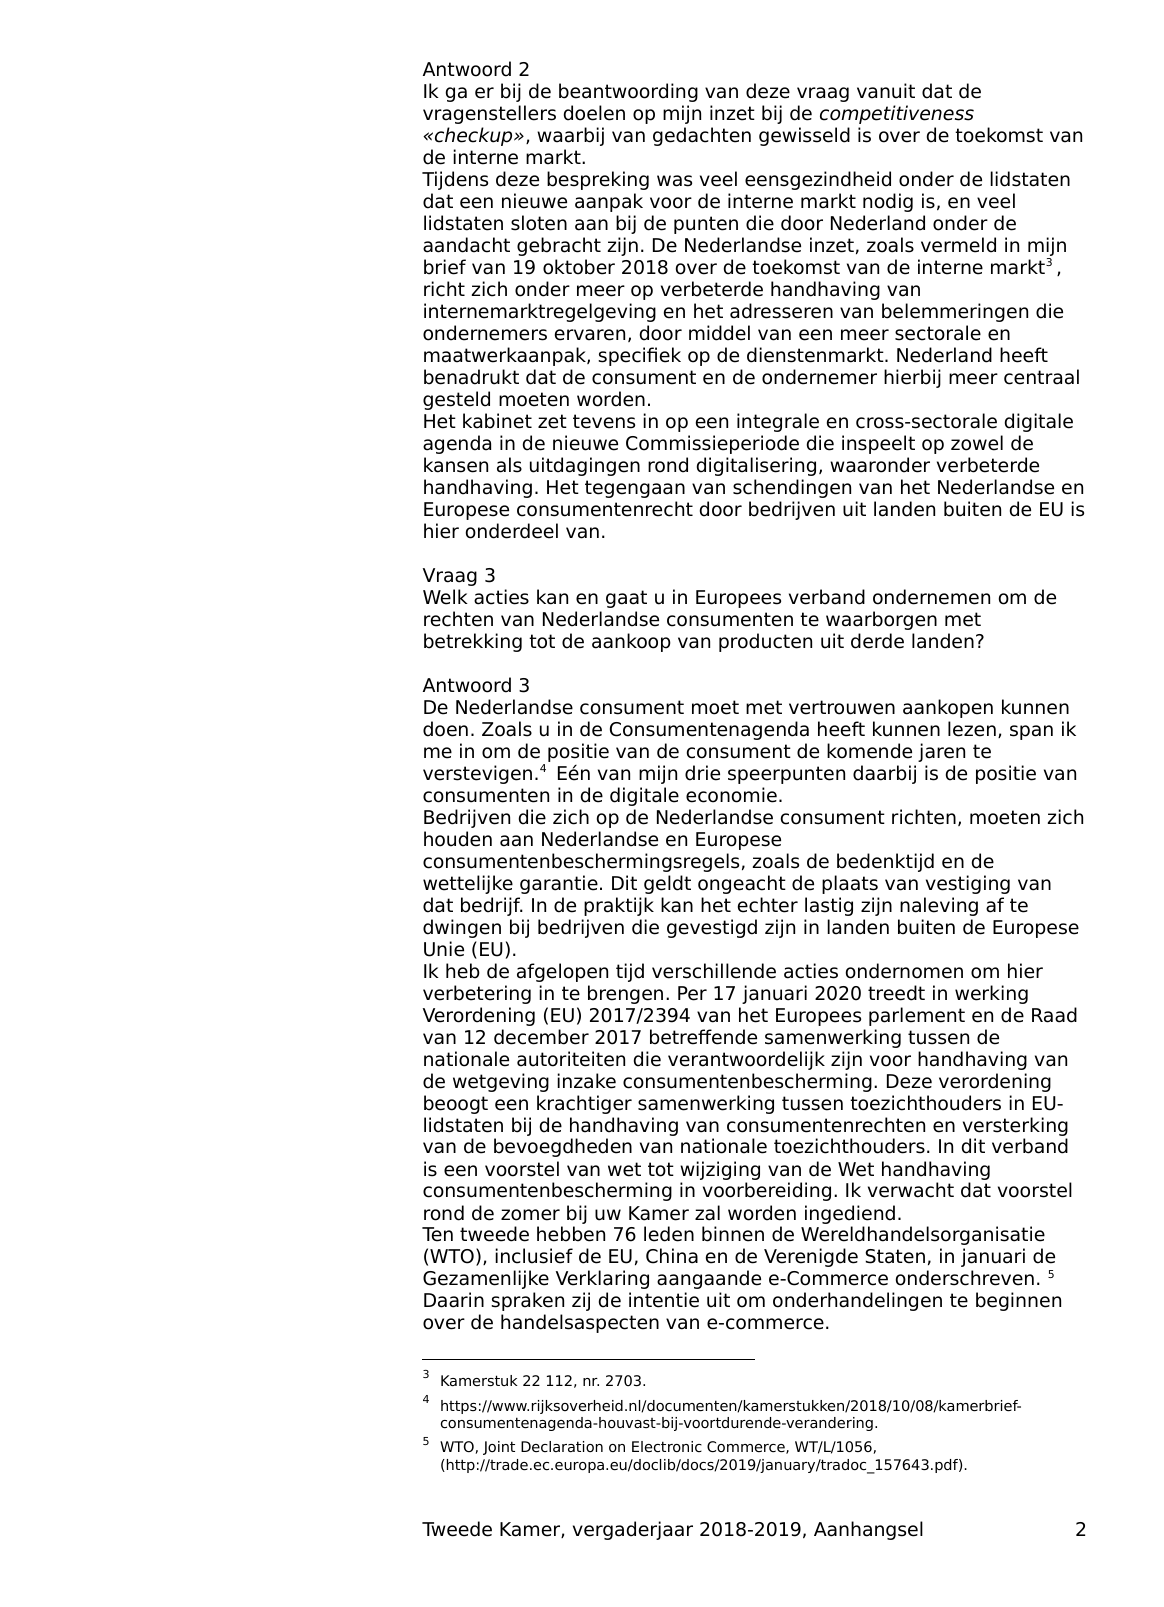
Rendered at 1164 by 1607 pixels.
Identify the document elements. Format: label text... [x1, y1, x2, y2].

text https://www.rijksoverheid.nl/documenten/kamerstukken/2018/10/08/kamerbrief-consumentenagenda-houvast-bij-voortdurende-verandering. [422, 1393, 1087, 1432]
text WTO, Joint Declaration on Electronic Commerce, WT/L/1056, (http://trade.ec.europa.eu/doclib/docs/2019/january/tradoc_157643.pdf). [422, 1435, 1087, 1474]
text Bedrijven die zich op de Nederlandse consument richten, moeten zich houden aan Nederlandse en Europese consumentenbeschermingsregels, zoals de bedenktijd en de wettelijke garantie. Dit geldt ongeacht de plaats van vestiging van dat bedrijf. In de praktijk kan het echter lastig zijn naleving af te dwingen bij bedrijven die gevestigd zijn in landen buiten de Europese Unie (EU). [422, 807, 1087, 961]
text Welk acties kan en gaat u in Europees verband ondernemen om de rechten van Nederlandse consumenten te waarborgen met betrekking tot de aankoop van producten uit derde landen? [422, 587, 1087, 653]
text Ik ga er bij de beantwoording van deze vraag vanuit dat de vragenstellers doelen op mijn inzet bij de competitiveness «checkup», waarbij van gedachten gewisseld is over de toekomst van de interne markt. [422, 81, 1087, 169]
text Het kabinet zet tevens in op een integrale en cross-sectorale digitale agenda in de nieuwe Commissieperiode die inspeelt op zowel de kansen als uitdagingen rond digitalisering, waaronder verbeterde handhaving. Het tegengaan van schendingen van het Nederlandse en Europese consumentenrecht door bedrijven uit landen buiten de EU is hier onderdeel van. [422, 411, 1087, 543]
text De Nederlandse consument moet met vertrouwen aankopen kunnen doen. Zoals u in de Consumentenagenda heeft kunnen lezen, span ik me in om de positie van de consument de komende jaren te verstevigen. Eén van mijn drie speerpunten daarbij is de positie van consumenten in de digitale economie. [422, 697, 1087, 807]
text Vraag 3 [422, 565, 1087, 587]
text Tijdens deze bespreking was veel eensgezindheid onder de lidstaten dat een nieuwe aanpak voor de interne markt nodig is, en veel lidstaten sloten aan bij de punten die door Nederland onder de aandacht gebracht zijn. De Nederlandse inzet, zoals vermeld in mijn brief van 19 oktober 2018 over de toekomst van de interne markt, richt zich onder meer op verbeterde handhaving van internemarktregelgeving en het adresseren van belemmeringen die ondernemers ervaren, door middel van een meer sectorale en maatwerkaanpak, specifiek op de dienstenmarkt. Nederland heeft benadrukt dat de consument en de ondernemer hierbij meer centraal gesteld moeten worden. [422, 169, 1087, 411]
text Kamerstuk 22 112, nr. 2703. [422, 1368, 1087, 1391]
text Antwoord 2 [422, 59, 1087, 81]
text Antwoord 3 [422, 675, 1087, 697]
text Ik heb de afgelopen tijd verschillende acties ondernomen om hier verbetering in te brengen. Per 17 januari 2020 treedt in werking Verordening (EU) 2017/2394 van het Europees parlement en de Raad van 12 december 2017 betreffende samenwerking tussen de nationale autoriteiten die verantwoordelijk zijn voor handhaving van de wetgeving inzake consumentenbescherming. Deze verordening beoogt een krachtiger samenwerking tussen toezichthouders in EU-lidstaten bij de handhaving van consumentenrechten en versterking van de bevoegdheden van nationale toezichthouders. In dit verband is een voorstel van wet tot wijziging van de Wet handhaving consumentenbescherming in voorbereiding. Ik verwacht dat voorstel rond de zomer bij uw Kamer zal worden ingediend. [422, 961, 1087, 1224]
text Ten tweede hebben 76 leden binnen de Wereldhandelsorganisatie (WTO), inclusief de EU, China en de Verenigde Staten, in januari de Gezamenlijke Verklaring aangaande e-Commerce onderschreven. Daarin spraken zij de intentie uit om onderhandelingen te beginnen over de handelsaspecten van e-commerce. [422, 1224, 1087, 1334]
